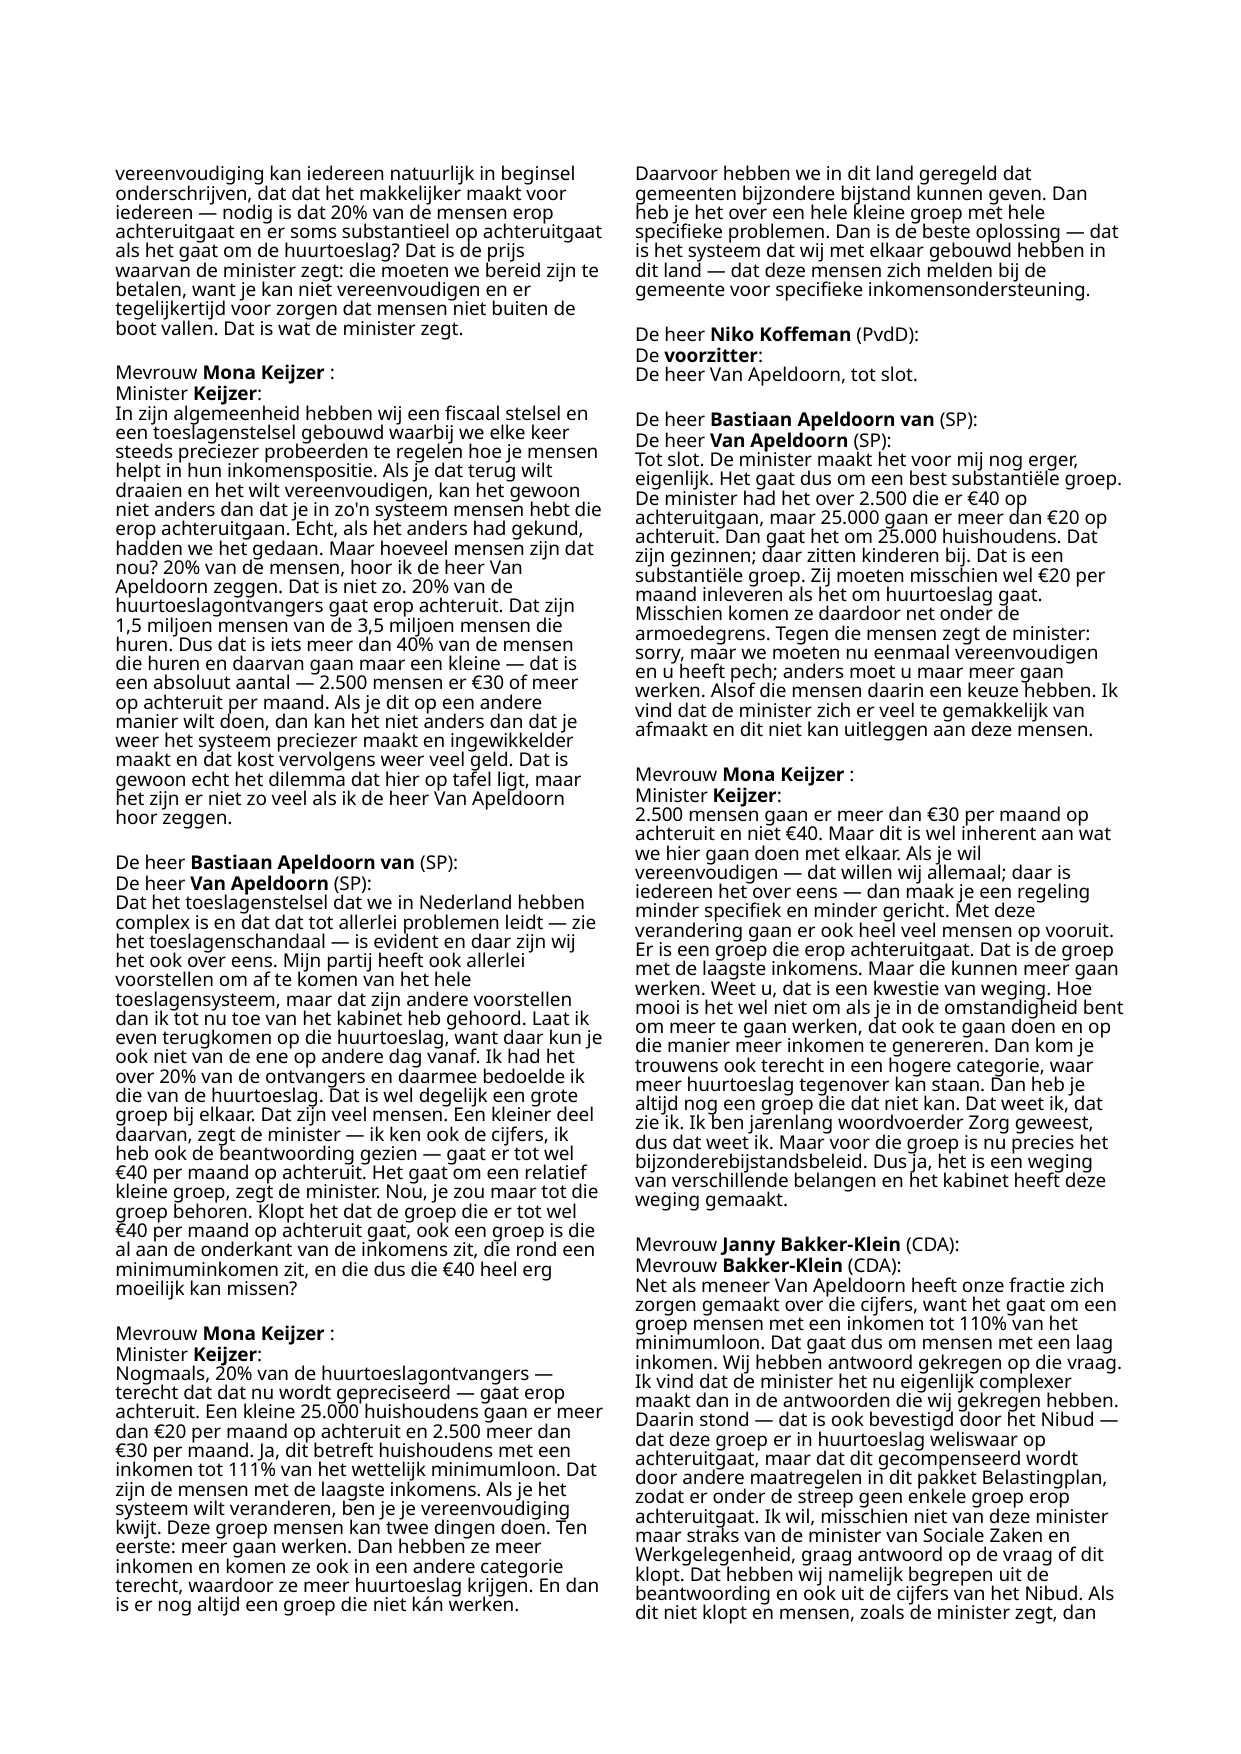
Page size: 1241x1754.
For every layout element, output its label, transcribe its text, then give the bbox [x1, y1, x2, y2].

text De heer Bastiaan Apeldoorn van (SP): [115, 849, 605, 875]
text Minister Keijzer: [115, 385, 605, 404]
text De heer Van Apeldoorn (SP): [115, 875, 605, 894]
text In zijn algemeenheid hebben wij een fiscaal stelsel en een toeslagenstelsel gebouwd waarbij we elke keer steeds preciezer probeerden te regelen hoe je mensen helpt in hun inkomenspositie. Als je dat terug wilt draaien en het wilt vereenvoudigen, kan het gewoon niet anders dan dat je in zo'n systeem mensen hebt die erop achteruitgaan. Echt, als het anders had gekund, hadden we het gedaan. Maar hoeveel mensen zijn dat nou? 20% van de mensen, hoor ik de heer Van Apeldoorn zeggen. Dat is niet zo. 20% van de huurtoeslagontvangers gaat erop achteruit. Dat zijn 1,5 miljoen mensen van de 3,5 miljoen mensen die huren. Dus dat is iets meer dan 40% van de mensen die huren en daarvan gaan maar een kleine — dat is een absoluut aantal — 2.500 mensen er €30 of meer op achteruit per maand. Als je dit op een andere manier wilt doen, dan kan het niet anders dan dat je weer het systeem preciezer maakt en ingewikkelder maakt en dat kost vervolgens weer veel geld. Dat is gewoon echt het dilemma dat hier op tafel ligt, maar het zijn er niet zo veel als ik de heer Van Apeldoorn hoor zeggen. [115, 404, 605, 828]
text De heer Bastiaan Apeldoorn van (SP): [635, 406, 1125, 432]
text Dat het toeslagenstelsel dat we in Nederland hebben complex is en dat dat tot allerlei problemen leidt — zie het toeslagenschandaal — is evident en daar zijn wij het ook over eens. Mijn partij heeft ook allerlei voorstellen om af te komen van het hele toeslagensysteem, maar dat zijn andere voorstellen dan ik tot nu toe van het kabinet heb gehoord. Laat ik even terugkomen op die huurtoeslag, want daar kun je ook niet van de ene op andere dag vanaf. Ik had het over 20% van de ontvangers en daarmee bedoelde ik die van de huurtoeslag. Dat is wel degelijk een grote groep bij elkaar. Dat zijn veel mensen. Een kleiner deel daarvan, zegt de minister — ik ken ook de cijfers, ik heb ook de beantwoording gezien — gaat er tot wel €40 per maand op achteruit. Het gaat om een relatief kleine groep, zegt de minister. Nou, je zou maar tot die groep behoren. Klopt het dat de groep die er tot wel €40 per maand op achteruit gaat, ook een groep is die al aan de onderkant van de inkomens zit, die rond een minimuminkomen zit, en die dus die €40 heel erg moeilijk kan missen? [115, 894, 605, 1299]
text Mevrouw Mona Keijzer : [635, 761, 1125, 787]
text 2.500 mensen gaan er meer dan €30 per maand op achteruit en niet €40. Maar dit is wel inherent aan wat we hier gaan doen met elkaar. Als je wil vereenvoudigen — dat willen wij allemaal; daar is iedereen het over eens — dan maak je een regeling minder specifiek en minder gericht. Met deze verandering gaan er ook heel veel mensen op vooruit. Er is een groep die erop achteruitgaat. Dat is de groep met de laagste inkomens. Maar die kunnen meer gaan werken. Weet u, dat is een kwestie van weging. Hoe mooi is het wel niet om als je in de omstandigheid bent om meer te gaan werken, dat ook te gaan doen en op die manier meer inkomen te genereren. Dan kom je trouwens ook terecht in een hogere categorie, waar meer huurtoeslag tegenover kan staan. Dan heb je altijd nog een groep die dat niet kan. Dat weet ik, dat zie ik. Ik ben jarenlang woordvoerder Zorg geweest, dus dat weet ik. Maar voor die groep is nu precies het bijzonderebijstandsbeleid. Dus ja, het is een weging van verschillende belangen en het kabinet heeft deze weging gemaakt. [635, 806, 1125, 1211]
text Mevrouw Bakker-Klein (CDA): [635, 1257, 1125, 1277]
text Nogmaals, 20% van de huurtoeslagontvangers — terecht dat dat nu wordt gepreciseerd — gaat erop achteruit. Een kleine 25.000 huishoudens gaan er meer dan €20 per maand op achteruit en 2.500 meer dan €30 per maand. Ja, dit betreft huishoudens met een inkomen tot 111% van het wettelijk minimumloon. Dat zijn de mensen met de laagste inkomens. Als je het systeem wilt veranderen, ben je je vereenvoudiging kwijt. Deze groep mensen kan twee dingen doen. Ten eerste: meer gaan werken. Dan hebben ze meer inkomen en komen ze ook in een andere categorie terecht, waardoor ze meer huurtoeslag krijgen. En dan is er nog altijd een groep die niet kán werken. [115, 1365, 605, 1615]
text Minister Keijzer: [115, 1346, 605, 1365]
text Mevrouw Janny Bakker-Klein (CDA): [635, 1232, 1125, 1257]
text vereenvoudiging kan iedereen natuurlijk in beginsel onderschrijven, dat dat het makkelijker maakt voor iedereen — nodig is dat 20% van de mensen erop achteruitgaat en er soms substantieel op achteruitgaat als het gaat om de huurtoeslag? Dat is de prijs waarvan de minister zegt: die moeten we bereid zijn te betalen, want je kan niet vereenvoudigen en er tegelijkertijd voor zorgen dat mensen niet buiten de boot vallen. Dat is wat de minister zegt. [115, 165, 605, 339]
text Tot slot. De minister maakt het voor mij nog erger, eigenlijk. Het gaat dus om een best substantiële groep. De minister had het over 2.500 die er €40 op achteruitgaan, maar 25.000 gaan er meer dan €20 op achteruit. Dan gaat het om 25.000 huishoudens. Dat zijn gezinnen; daar zitten kinderen bij. Dat is een substantiële groep. Zij moeten misschien wel €20 per maand inleveren als het om huurtoeslag gaat. Misschien komen ze daardoor net onder de armoedegrens. Tegen die mensen zegt de minister: sorry, maar we moeten nu eenmaal vereenvoudigen en u heeft pech; anders moet u maar meer gaan werken. Alsof die mensen daarin een keuze hebben. Ik vind dat de minister zich er veel te gemakkelijk van afmaakt en dit niet kan uitleggen aan deze mensen. [635, 451, 1125, 740]
text De heer Van Apeldoorn (SP): [635, 432, 1125, 451]
text De heer Van Apeldoorn, tot slot. [635, 366, 1125, 385]
text Mevrouw Mona Keijzer : [115, 359, 605, 385]
text De voorzitter: [635, 347, 1125, 366]
text Minister Keijzer: [635, 787, 1125, 806]
text Daarvoor hebben we in dit land geregeld dat gemeenten bijzondere bijstand kunnen geven. Dan heb je het over een hele kleine groep met hele specifieke problemen. Dan is de beste oplossing — dat is het systeem dat wij met elkaar gebouwd hebben in dit land — dat deze mensen zich melden bij de gemeente voor specifieke inkomensondersteuning. [635, 165, 1125, 300]
text Mevrouw Mona Keijzer : [115, 1320, 605, 1346]
text Net als meneer Van Apeldoorn heeft onze fractie zich zorgen gemaakt over die cijfers, want het gaat om een groep mensen met een inkomen tot 110% van het minimumloon. Dat gaat dus om mensen met een laag inkomen. Wij hebben antwoord gekregen op die vraag. Ik vind dat de minister het nu eigenlijk complexer maakt dan in de antwoorden die wij gekregen hebben. Daarin stond — dat is ook bevestigd door het Nibud — dat deze groep er in huurtoeslag weliswaar op achteruitgaat, maar dat dit gecompenseerd wordt door andere maatregelen in dit pakket Belastingplan, zodat er onder de streep geen enkele groep erop achteruitgaat. Ik wil, misschien niet van deze minister maar straks van de minister van Sociale Zaken en Werkgelegenheid, graag antwoord op de vraag of dit klopt. Dat hebben wij namelijk begrepen uit de beantwoording en ook uit de cijfers van het Nibud. Als dit niet klopt en mensen, zoals de minister zegt, dan [635, 1277, 1125, 1623]
text De heer Niko Koffeman (PvdD): [635, 321, 1125, 347]
